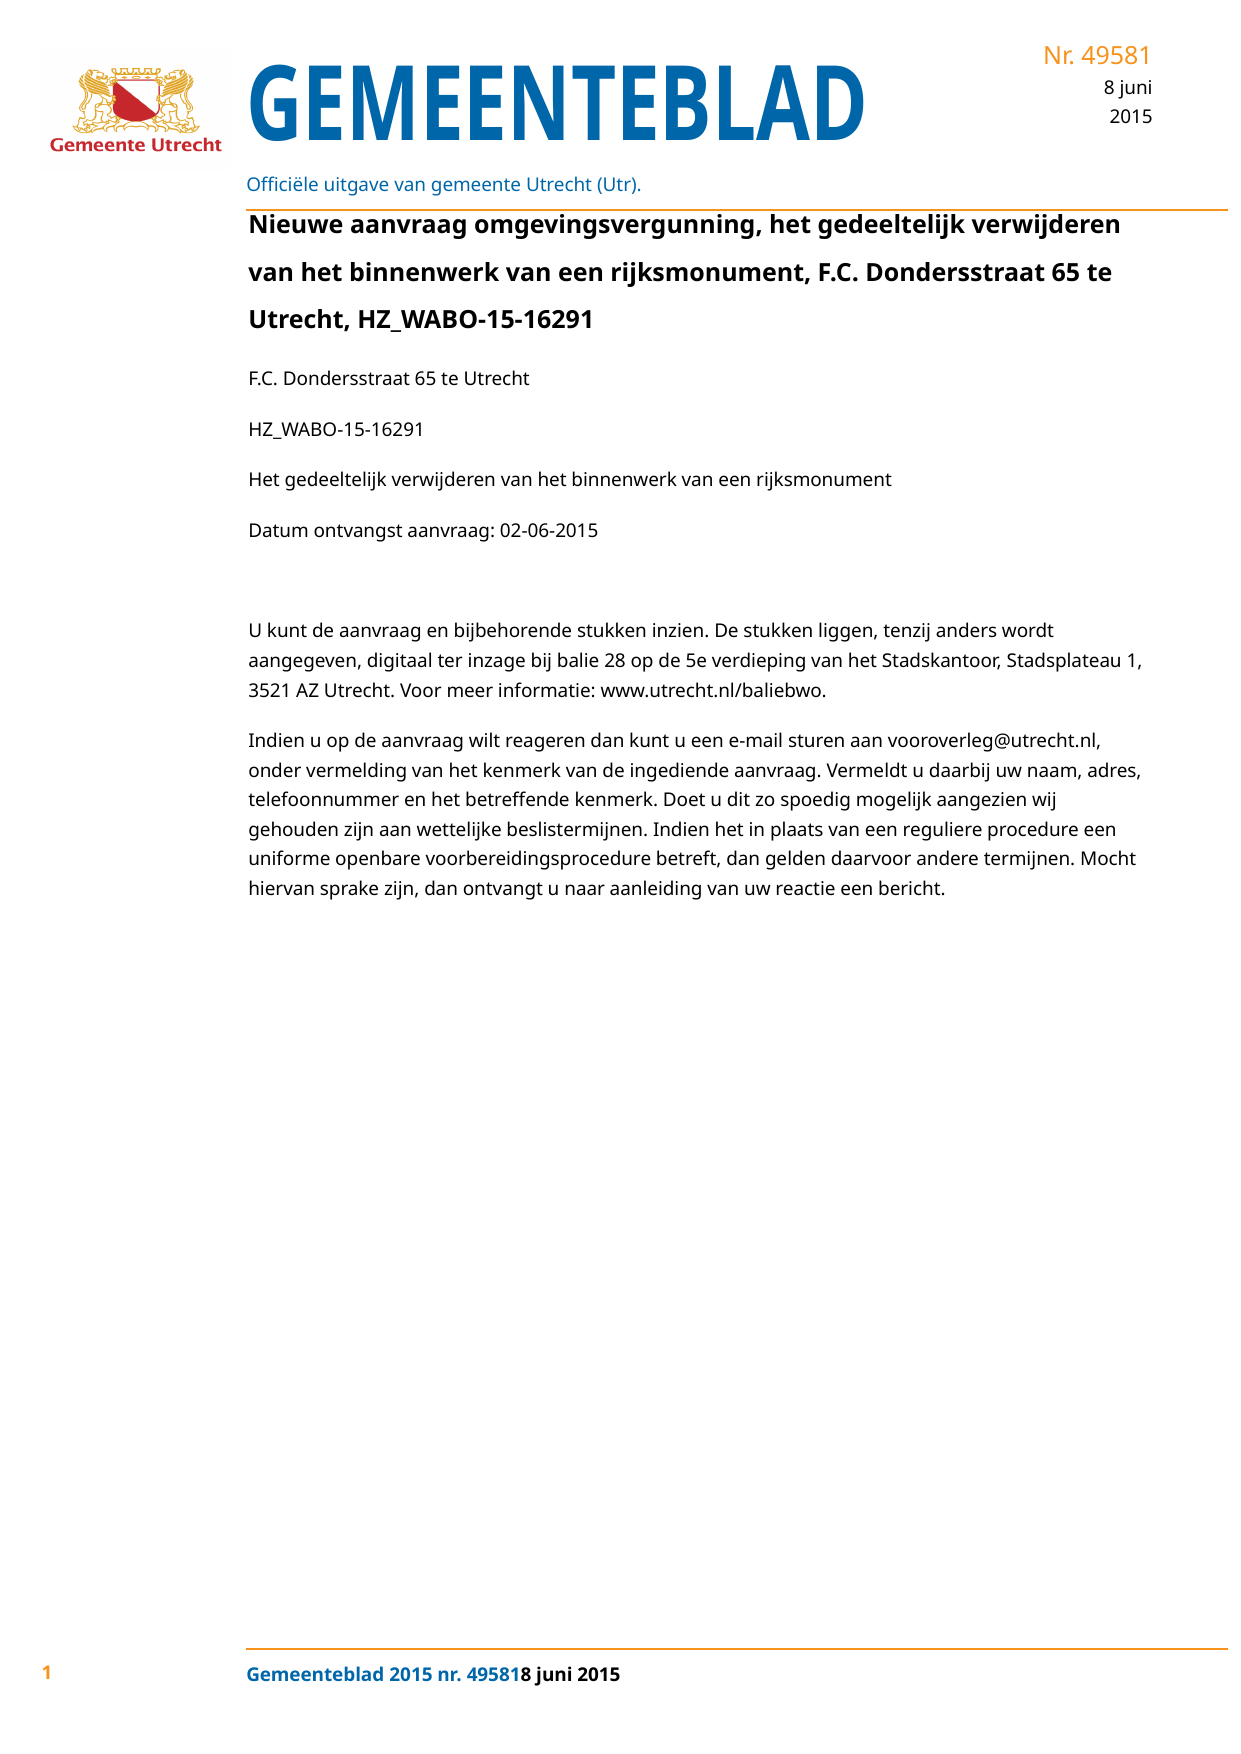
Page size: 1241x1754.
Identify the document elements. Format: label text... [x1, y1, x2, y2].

picture [41, 47, 231, 172]
text Indien u op de aanvraag wilt reageren dan kunt u een e-mail sturen aan vooroverleg@utrecht.nl, onder vermelding van het kenmerk van de ingediende aanvraag. Vermeldt u daarbij uw naam, adres, telefoonnummer en het betreffende kenmerk. Doet u dit zo spoedig mogelijk aangezien wij gehouden zijn aan wettelijke beslistermijnen. Indien het in plaats van een reguliere procedure een uniforme openbare voorbereidingsprocedure betreft, dan gelden daarvoor andere termijnen. Mocht hiervan sprake zijn, dan ontvangt u naar aanleiding van uw reactie een bericht. [248, 727, 1152, 901]
text Het gedeeltelijk verwijderen van het binnenwerk van een rijksmonument [248, 466, 1152, 492]
text Datum ontvangst aanvraag: 02-06-2015 [248, 517, 1152, 542]
text F.C. Dondersstraat 65 te Utrecht [248, 366, 1152, 391]
text U kunt de aanvraag en bijbehorende stukken inzien. De stukken liggen, tenzij anders wordt aangegeven, digitaal ter inzage bij balie 28 op de 5e verdieping van het Stadskantoor, Stadsplateau 1, 3521 AZ Utrecht. Voor meer informatie: www.utrecht.nl/baliebwo. [248, 618, 1152, 702]
text Nieuwe aanvraag omgevingsvergunning, het gedeeltelijk verwijderen van het binnenwerk van een rijksmonument, F.C. Dondersstraat 65 te Utrecht, HZ_WABO-15-16291 [248, 211, 1152, 336]
text HZ_WABO-15-16291 [248, 416, 1152, 442]
